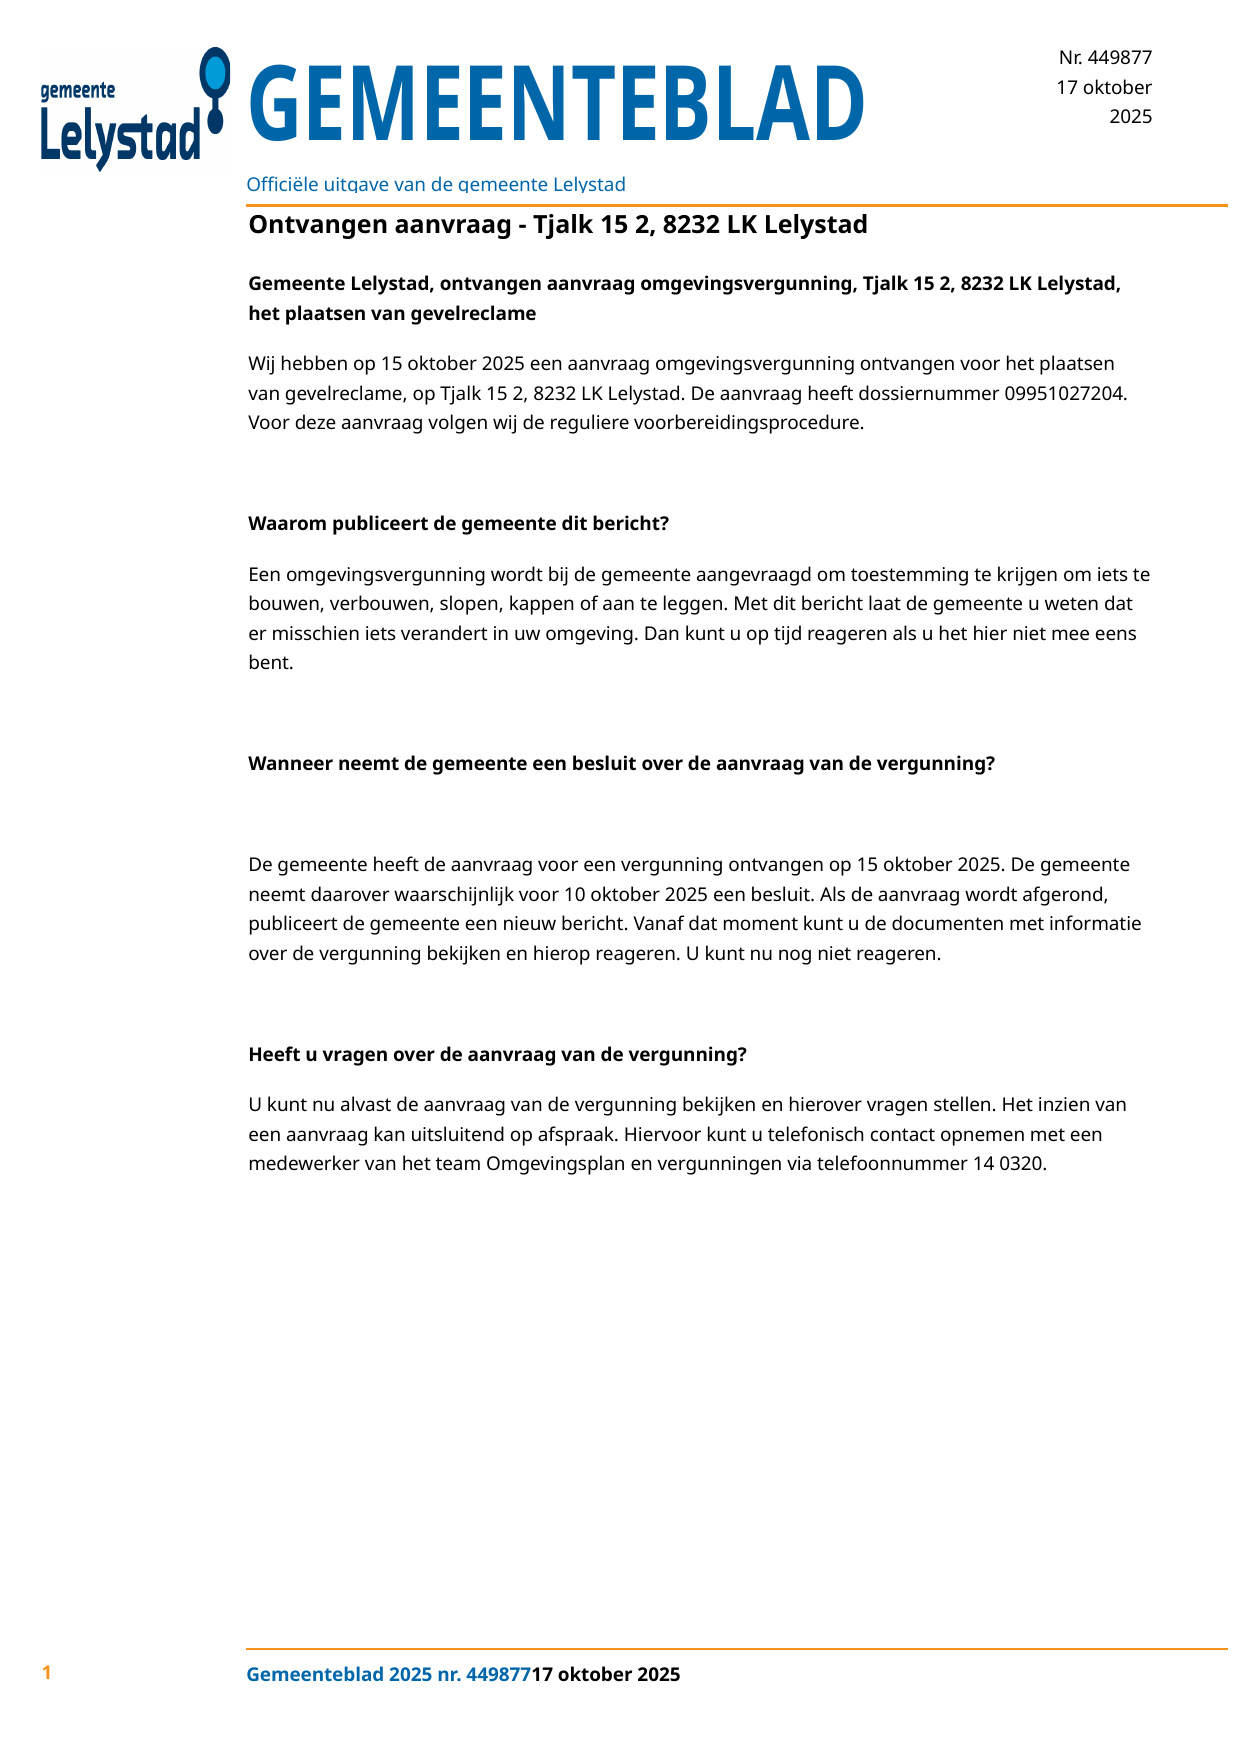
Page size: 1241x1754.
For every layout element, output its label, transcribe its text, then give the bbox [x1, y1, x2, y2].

text Gemeente Lelystad, ontvangen aanvraag omgevingsvergunning, Tjalk 15 2, 8232 LK Lelystad, het plaatsen van gevelreclame [248, 270, 1152, 326]
text De gemeente heeft de aanvraag voor een vergunning ontvangen op 15 oktober 2025. De gemeente neemt daarover waarschijnlijk voor 10 oktober 2025 een besluit. Als de aanvraag wordt afgerond, publiceert de gemeente een nieuw bericht. Vanaf dat moment kunt u de documenten met informatie over de vergunning bekijken en hierop reageren. U kunt nu nog niet reageren. [248, 851, 1152, 966]
text Waarom publiceert de gemeente dit bericht? [248, 510, 1152, 536]
text Wanneer neemt de gemeente een besluit over de aanvraag van de vergunning? [248, 750, 1152, 776]
text U kunt nu alvast de aanvraag van de vergunning bekijken en hierover vragen stellen. Het inzien van een aanvraag kan uitsluitend op afspraak. Hiervoor kunt u telefonisch contact opnemen met een medewerker van het team Omgevingsplan en vergunningen via telefoonnummer 14 0320. [248, 1091, 1152, 1176]
picture [41, 47, 231, 172]
text Heeft u vragen over de aanvraag van de vergunning? [248, 1041, 1152, 1066]
text Een omgevingsvergunning wordt bij de gemeente aangevraagd om toestemming te krijgen om iets te bouwen, verbouwen, slopen, kappen of aan te leggen. Met dit bericht laat de gemeente u weten dat er misschien iets verandert in uw omgeving. Dan kunt u op tijd reageren als u het hier niet mee eens bent. [248, 561, 1152, 675]
text Wij hebben op 15 oktober 2025 een aanvraag omgevingsvergunning ontvangen voor het plaatsen van gevelreclame, op Tjalk 15 2, 8232 LK Lelystad. De aanvraag heeft dossiernummer 09951027204. Voor deze aanvraag volgen wij de reguliere voorbereidingsprocedure. [248, 350, 1152, 435]
text Ontvangen aanvraag - Tjalk 15 2, 8232 LK Lelystad [248, 207, 1152, 241]
